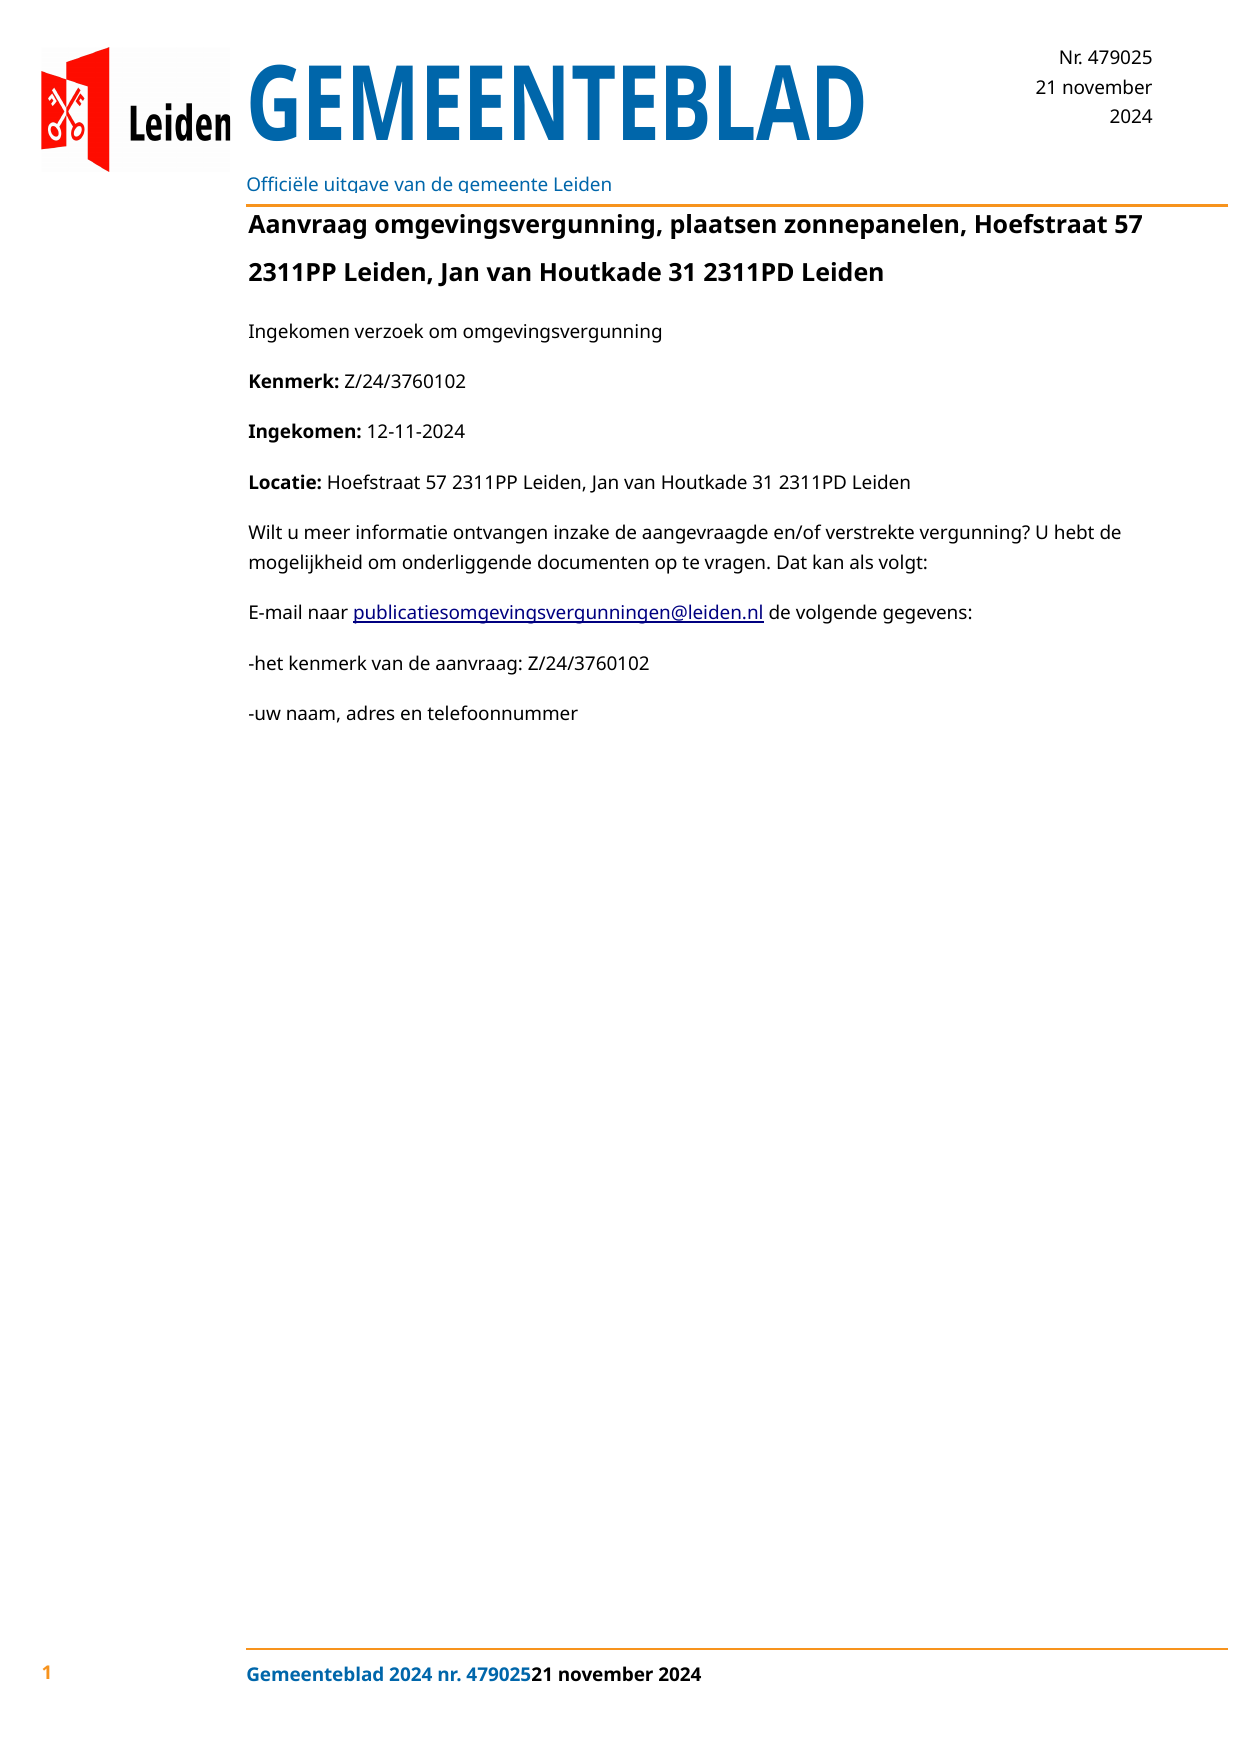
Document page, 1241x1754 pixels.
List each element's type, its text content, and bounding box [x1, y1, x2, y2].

text Locatie: Hoefstraat 57 2311PP Leiden, Jan van Houtkade 31 2311PD Leiden [248, 469, 1152, 495]
text Kenmerk: Z/24/3760102 [248, 368, 1152, 394]
text Ingekomen: 12-11-2024 [248, 419, 1152, 444]
text Aanvraag omgevingsvergunning, plaatsen zonnepanelen, Hoefstraat 57 2311PP Leiden, Jan van Houtkade 31 2311PD Leiden [248, 207, 1152, 288]
text E-mail naar publicatiesomgevingsvergunningen@leiden.nl de volgende gegevens: [248, 599, 1152, 625]
text Wilt u meer informatie ontvangen inzake de aangevraagde en/of verstrekte vergunning? U hebt de mogelijkheid om onderliggende documenten op te vragen. Dat kan als volgt: [248, 519, 1152, 575]
text Ingekomen verzoek om omgevingsvergunning [248, 318, 1152, 344]
picture [41, 47, 231, 172]
text -uw naam, adres en telefoonnummer [248, 700, 1152, 726]
text -het kenmerk van de aanvraag: Z/24/3760102 [248, 650, 1152, 676]
